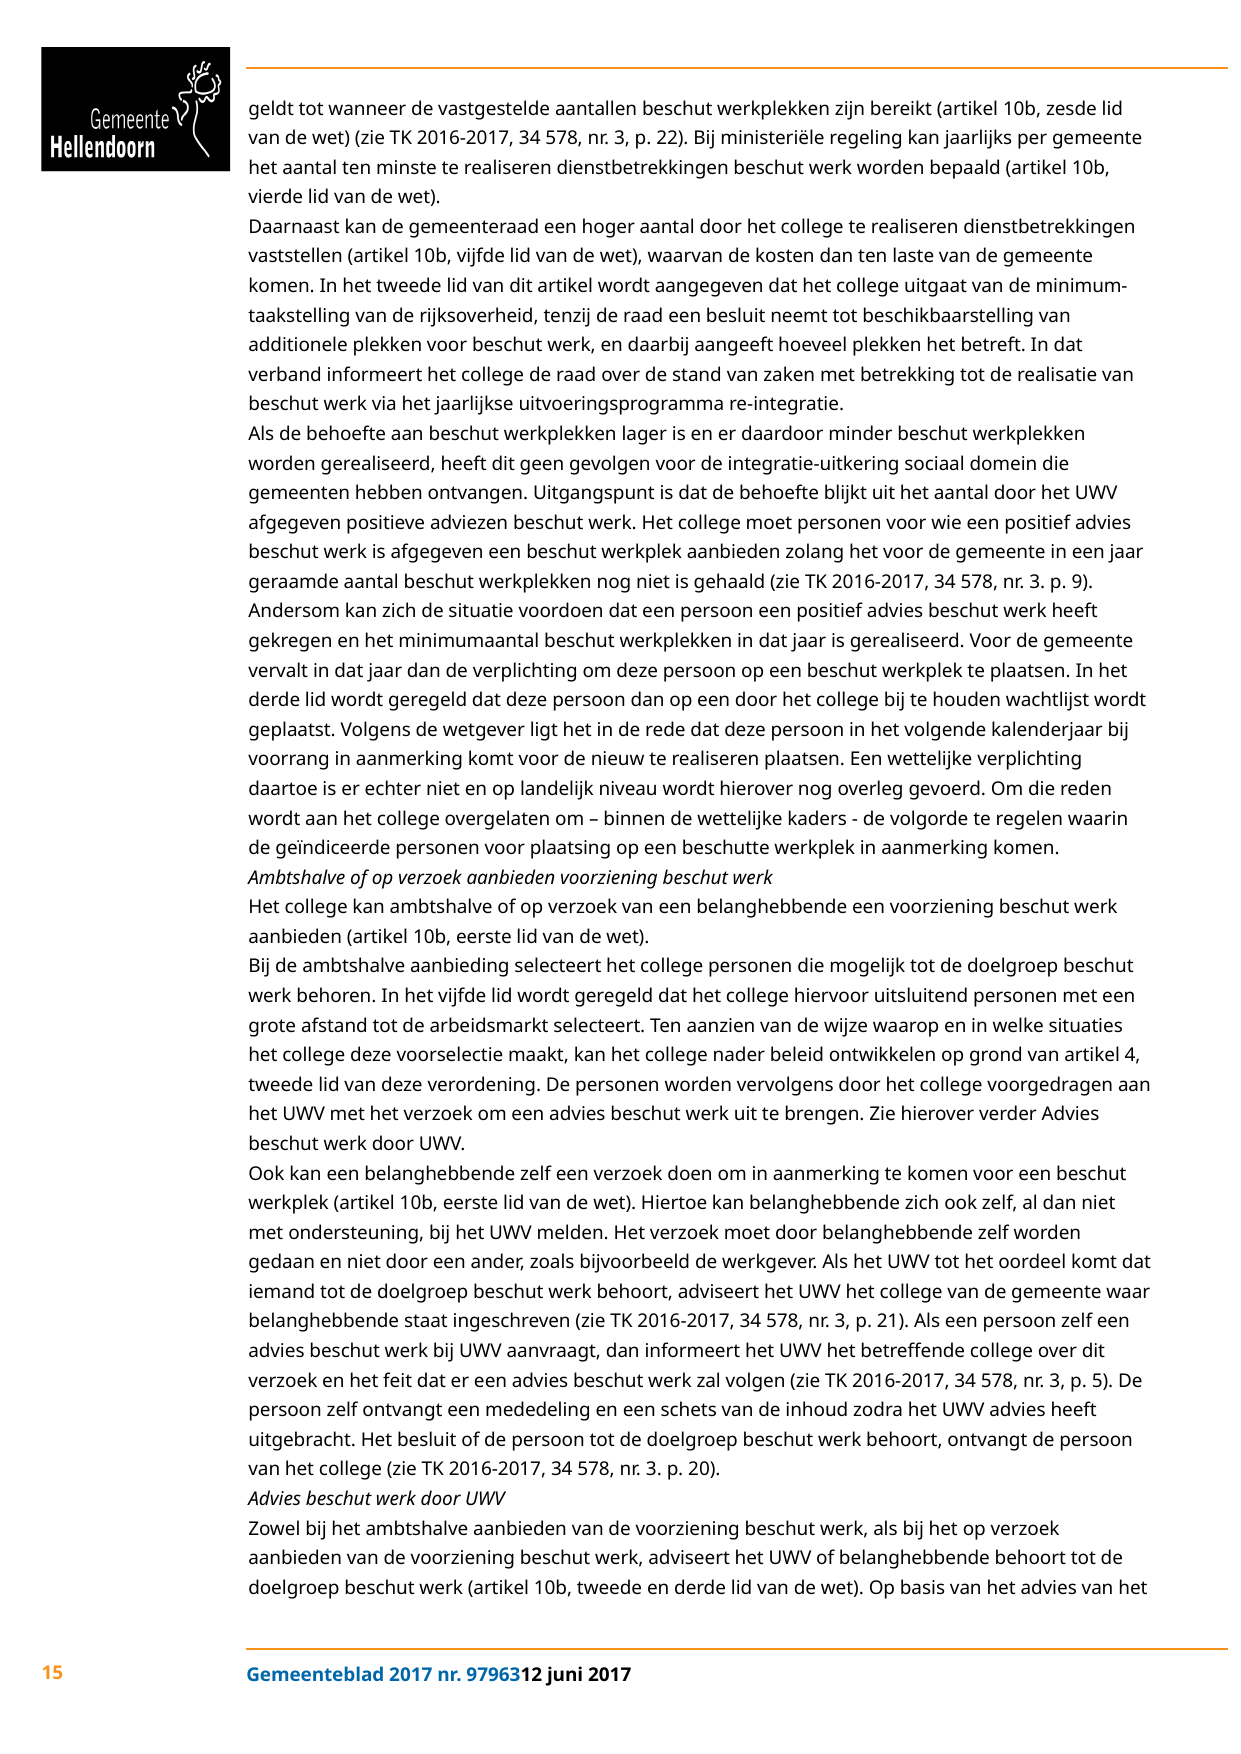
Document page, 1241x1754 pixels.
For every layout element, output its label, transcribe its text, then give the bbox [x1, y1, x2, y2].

picture [41, 47, 231, 172]
text Het college kan ambtshalve of op verzoek van een belanghebbende een voorziening beschut werk aanbieden (artikel 10b, eerste lid van de wet). [248, 893, 1152, 949]
text geldt tot wanneer de vastgestelde aantallen beschut werkplekken zijn bereikt (artikel 10b, zesde lid van de wet) (zie TK 2016-2017, 34 578, nr. 3, p. 22). Bij ministeriële regeling kan jaarlijks per gemeente het aantal ten minste te realiseren dienstbetrekkingen beschut werk worden bepaald (artikel 10b, vierde lid van de wet). [248, 95, 1152, 209]
text Ook kan een belanghebbende zelf een verzoek doen om in aanmerking te komen voor een beschut werkplek (artikel 10b, eerste lid van de wet). Hiertoe kan belanghebbende zich ook zelf, al dan niet met ondersteuning, bij het UWV melden. Het verzoek moet door belanghebbende zelf worden gedaan en niet door een ander, zoals bijvoorbeeld de werkgever. Als het UWV tot het oordeel komt dat iemand tot de doelgroep beschut werk behoort, adviseert het UWV het college van de gemeente waar belanghebbende staat ingeschreven (zie TK 2016-2017, 34 578, nr. 3, p. 21). Als een persoon zelf een advies beschut werk bij UWV aanvraagt, dan informeert het UWV het betreffende college over dit verzoek en het feit dat er een advies beschut werk zal volgen (zie TK 2016-2017, 34 578, nr. 3, p. 5). De persoon zelf ontvangt een mededeling en een schets van de inhoud zodra het UWV advies heeft uitgebracht. Het besluit of de persoon tot de doelgroep beschut werk behoort, ontvangt de persoon van het college (zie TK 2016-2017, 34 578, nr. 3. p. 20). [248, 1160, 1152, 1481]
text Daarnaast kan de gemeenteraad een hoger aantal door het college te realiseren dienstbetrekkingen vaststellen (artikel 10b, vijfde lid van de wet), waarvan de kosten dan ten laste van de gemeente komen. In het tweede lid van dit artikel wordt aangegeven dat het college uitgaat van de minimum-taakstelling van de rijksoverheid, tenzij de raad een besluit neemt tot beschikbaarstelling van additionele plekken voor beschut werk, en daarbij aangeeft hoeveel plekken het betreft. In dat verband informeert het college de raad over de stand van zaken met betrekking tot de realisatie van beschut werk via het jaarlijkse uitvoeringsprogramma re-integratie. [248, 213, 1152, 416]
text Zowel bij het ambtshalve aanbieden van de voorziening beschut werk, als bij het op verzoek aanbieden van de voorziening beschut werk, adviseert het UWV of belanghebbende behoort tot de doelgroep beschut werk (artikel 10b, tweede en derde lid van de wet). Op basis van het advies van het [248, 1515, 1152, 1600]
text Andersom kan zich de situatie voordoen dat een persoon een positief advies beschut werk heeft gekregen en het minimumaantal beschut werkplekken in dat jaar is gerealiseerd. Voor de gemeente vervalt in dat jaar dan de verplichting om deze persoon op een beschut werkplek te plaatsen. In het derde lid wordt geregeld dat deze persoon dan op een door het college bij te houden wachtlijst wordt geplaatst. Volgens de wetgever ligt het in de rede dat deze persoon in het volgende kalenderjaar bij voorrang in aanmerking komt voor de nieuw te realiseren plaatsen. Een wettelijke verplichting daartoe is er echter niet en op landelijk niveau wordt hierover nog overleg gevoerd. Om die reden wordt aan het college overgelaten om – binnen de wettelijke kaders - de volgorde te regelen waarin de geïndiceerde personen voor plaatsing op een beschutte werkplek in aanmerking komen. [248, 598, 1152, 860]
text Ambtshalve of op verzoek aanbieden voorziening beschut werk [248, 864, 1152, 890]
text Bij de ambtshalve aanbieding selecteert het college personen die mogelijk tot de doelgroep beschut werk behoren. In het vijfde lid wordt geregeld dat het college hiervoor uitsluitend personen met een grote afstand tot de arbeidsmarkt selecteert. Ten aanzien van de wijze waarop en in welke situaties het college deze voorselectie maakt, kan het college nader beleid ontwikkelen op grond van artikel 4, tweede lid van deze verordening. De personen worden vervolgens door het college voorgedragen aan het UWV met het verzoek om een advies beschut werk uit te brengen. Zie hierover verder Advies beschut werk door UWV. [248, 953, 1152, 1156]
text Als de behoefte aan beschut werkplekken lager is en er daardoor minder beschut werkplekken worden gerealiseerd, heeft dit geen gevolgen voor de integratie-uitkering sociaal domein die gemeenten hebben ontvangen. Uitgangspunt is dat de behoefte blijkt uit het aantal door het UWV afgegeven positieve adviezen beschut werk. Het college moet personen voor wie een positief advies beschut werk is afgegeven een beschut werkplek aanbieden zolang het voor de gemeente in een jaar geraamde aantal beschut werkplekken nog niet is gehaald (zie TK 2016-2017, 34 578, nr. 3. p. 9). [248, 420, 1152, 594]
text Advies beschut werk door UWV [248, 1485, 1152, 1511]
